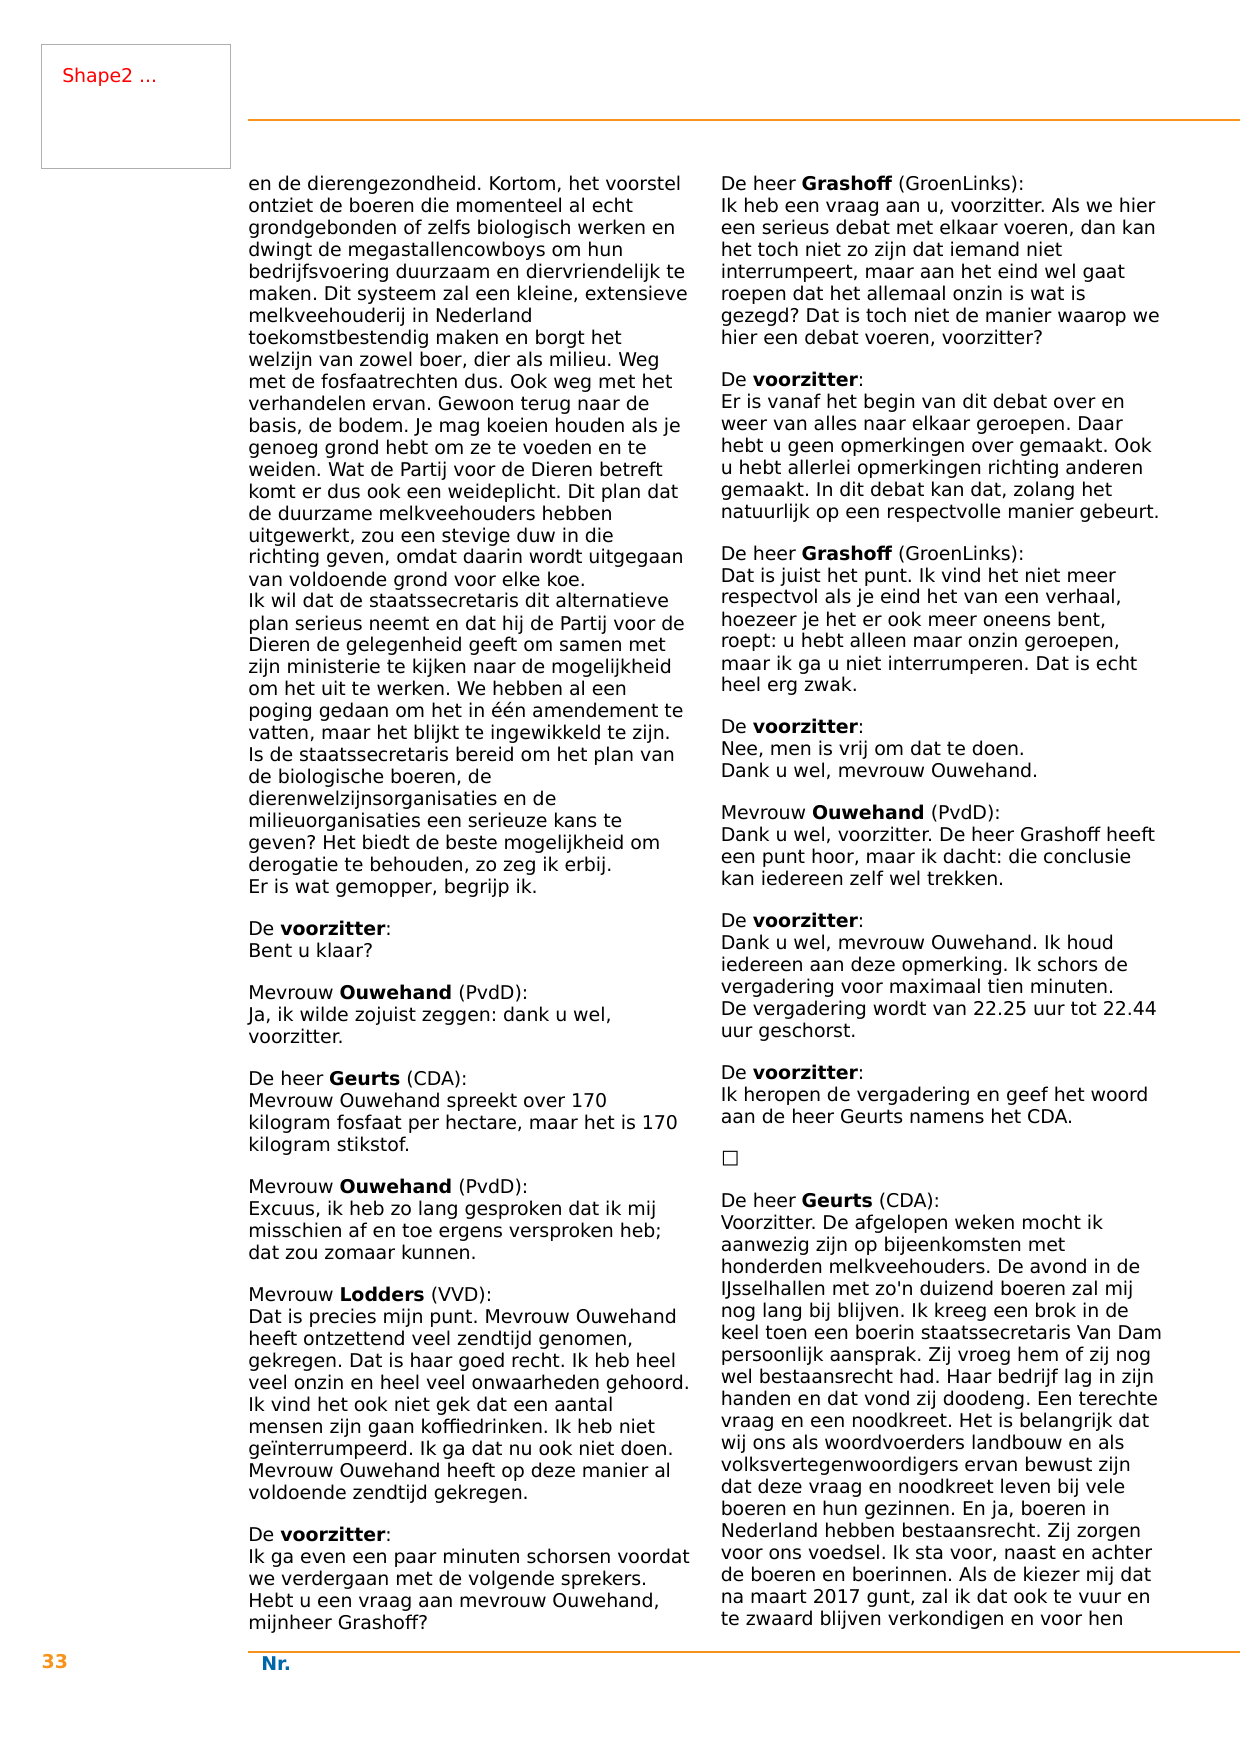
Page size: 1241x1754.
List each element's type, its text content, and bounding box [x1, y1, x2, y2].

text Ik ga even een paar minuten schorsen voordat we verdergaan met de volgende sprekers. Hebt u een vraag aan mevrouw Ouwehand, mijnheer Grashoff? [248, 1546, 691, 1633]
text De voorzitter: [721, 1062, 1163, 1084]
text Mevrouw Ouwehand (PvdD): [248, 982, 691, 1004]
text Ik heb een vraag aan u, voorzitter. Als we hier een serieus debat met elkaar voeren, dan kan het toch niet zo zijn dat iemand niet interrumpeert, maar aan het eind wel gaat roepen dat het allemaal onzin is wat is gezegd? Dat is toch niet de manier waarop we hier een debat voeren, voorzitter? [721, 195, 1163, 349]
text Ik wil dat de staatssecretaris dit alternatieve plan serieus neemt en dat hij de Partij voor de Dieren de gelegenheid geeft om samen met zijn ministerie te kijken naar de mogelijkheid om het uit te werken. We hebben al een poging gedaan om het in één amendement te vatten, maar het blijkt te ingewikkeld te zijn. Is de staatssecretaris bereid om het plan van de biologische boeren, de dierenwelzijnsorganisaties en de milieuorganisaties een serieuze kans te geven? Het biedt de beste mogelijkheid om derogatie te behouden, zo zeg ik erbij. [248, 590, 691, 876]
text Ik heropen de vergadering en geef het woord aan de heer Geurts namens het CDA. [721, 1084, 1163, 1128]
text Mevrouw Ouwehand spreekt over 170 kilogram fosfaat per hectare, maar het is 170 kilogram stikstof. [248, 1090, 691, 1156]
text Dank u wel, voorzitter. De heer Grashoff heeft een punt hoor, maar ik dacht: die conclusie kan iedereen zelf wel trekken. [721, 824, 1163, 890]
text De voorzitter: [248, 1524, 691, 1546]
text en de dierengezondheid. Kortom, het voorstel ontziet de boeren die momenteel al echt grondgebonden of zelfs biologisch werken en dwingt de megastallencowboys om hun bedrijfsvoering duurzaam en diervriendelijk te maken. Dit systeem zal een kleine, extensieve melkveehouderij in Nederland toekomstbestendig maken en borgt het welzijn van zowel boer, dier als milieu. Weg met de fosfaatrechten dus. Ook weg met het verhandelen ervan. Gewoon terug naar de basis, de bodem. Je mag koeien houden als je genoeg grond hebt om ze te voeden en te weiden. Wat de Partij voor de Dieren betreft komt er dus ook een weideplicht. Dit plan dat de duurzame melkveehouders hebben uitgewerkt, zou een stevige duw in die richting geven, omdat daarin wordt uitgegaan van voldoende grond voor elke koe. [248, 173, 691, 590]
text Mevrouw Ouwehand (PvdD): [248, 1176, 691, 1198]
text Dank u wel, mevrouw Ouwehand. Ik houd iedereen aan deze opmerking. Ik schors de vergadering voor maximaal tien minuten. [721, 932, 1163, 998]
text Bent u klaar? [248, 940, 691, 962]
text De voorzitter: [721, 910, 1163, 932]
text Excuus, ik heb zo lang gesproken dat ik mij misschien af en toe ergens versproken heb; dat zou zomaar kunnen. [248, 1198, 691, 1264]
text Dank u wel, mevrouw Ouwehand. [721, 760, 1163, 782]
text De heer Grashoff (GroenLinks): [721, 542, 1163, 564]
text De heer Geurts (CDA): [721, 1190, 1163, 1212]
text ⬜ [721, 1148, 1163, 1170]
text Dat is juist het punt. Ik vind het niet meer respectvol als je eind het van een verhaal, hoezeer je het er ook meer oneens bent, roept: u hebt alleen maar onzin geroepen, maar ik ga u niet interrumperen. Dat is echt heel erg zwak. [721, 564, 1163, 696]
text Ja, ik wilde zojuist zeggen: dank u wel, voorzitter. [248, 1004, 691, 1048]
text Mevrouw Ouwehand (PvdD): [721, 802, 1163, 824]
text Er is vanaf het begin van dit debat over en weer van alles naar elkaar geroepen. Daar hebt u geen opmerkingen over gemaakt. Ook u hebt allerlei opmerkingen richting anderen gemaakt. In dit debat kan dat, zolang het natuurlijk op een respectvolle manier gebeurt. [721, 391, 1163, 522]
text Dat is precies mijn punt. Mevrouw Ouwehand heeft ontzettend veel zendtijd genomen, gekregen. Dat is haar goed recht. Ik heb heel veel onzin en heel veel onwaarheden gehoord. Ik vind het ook niet gek dat een aantal mensen zijn gaan koffiedrinken. Ik heb niet geïnterrumpeerd. Ik ga dat nu ook niet doen. Mevrouw Ouwehand heeft op deze manier al voldoende zendtijd gekregen. [248, 1306, 691, 1504]
text De heer Geurts (CDA): [248, 1068, 691, 1090]
text De vergadering wordt van 22.25 uur tot 22.44 uur geschorst. [721, 998, 1163, 1042]
text De voorzitter: [721, 369, 1163, 391]
text Voorzitter. De afgelopen weken mocht ik aanwezig zijn op bijeenkomsten met honderden melkveehouders. De avond in de IJsselhallen met zo'n duizend boeren zal mij nog lang bij blijven. Ik kreeg een brok in de keel toen een boerin staatssecretaris Van Dam persoonlijk aansprak. Zij vroeg hem of zij nog wel bestaansrecht had. Haar bedrijf lag in zijn handen en dat vond zij doodeng. Een terechte vraag en een noodkreet. Het is belangrijk dat wij ons als woordvoerders landbouw en als volksvertegenwoordigers ervan bewust zijn dat deze vraag en noodkreet leven bij vele boeren en hun gezinnen. En ja, boeren in Nederland hebben bestaansrecht. Zij zorgen voor ons voedsel. Ik sta voor, naast en achter de boeren en boerinnen. Als de kiezer mij dat na maart 2017 gunt, zal ik dat ook te vuur en te zwaard blijven verkondigen en voor hen [721, 1212, 1163, 1629]
text De heer Grashoff (GroenLinks): [721, 173, 1163, 195]
text Mevrouw Lodders (VVD): [248, 1284, 691, 1306]
text De voorzitter: [248, 918, 691, 940]
text De voorzitter: [721, 716, 1163, 738]
text Nee, men is vrij om dat te doen. [721, 738, 1163, 760]
text Er is wat gemopper, begrijp ik. [248, 876, 691, 898]
